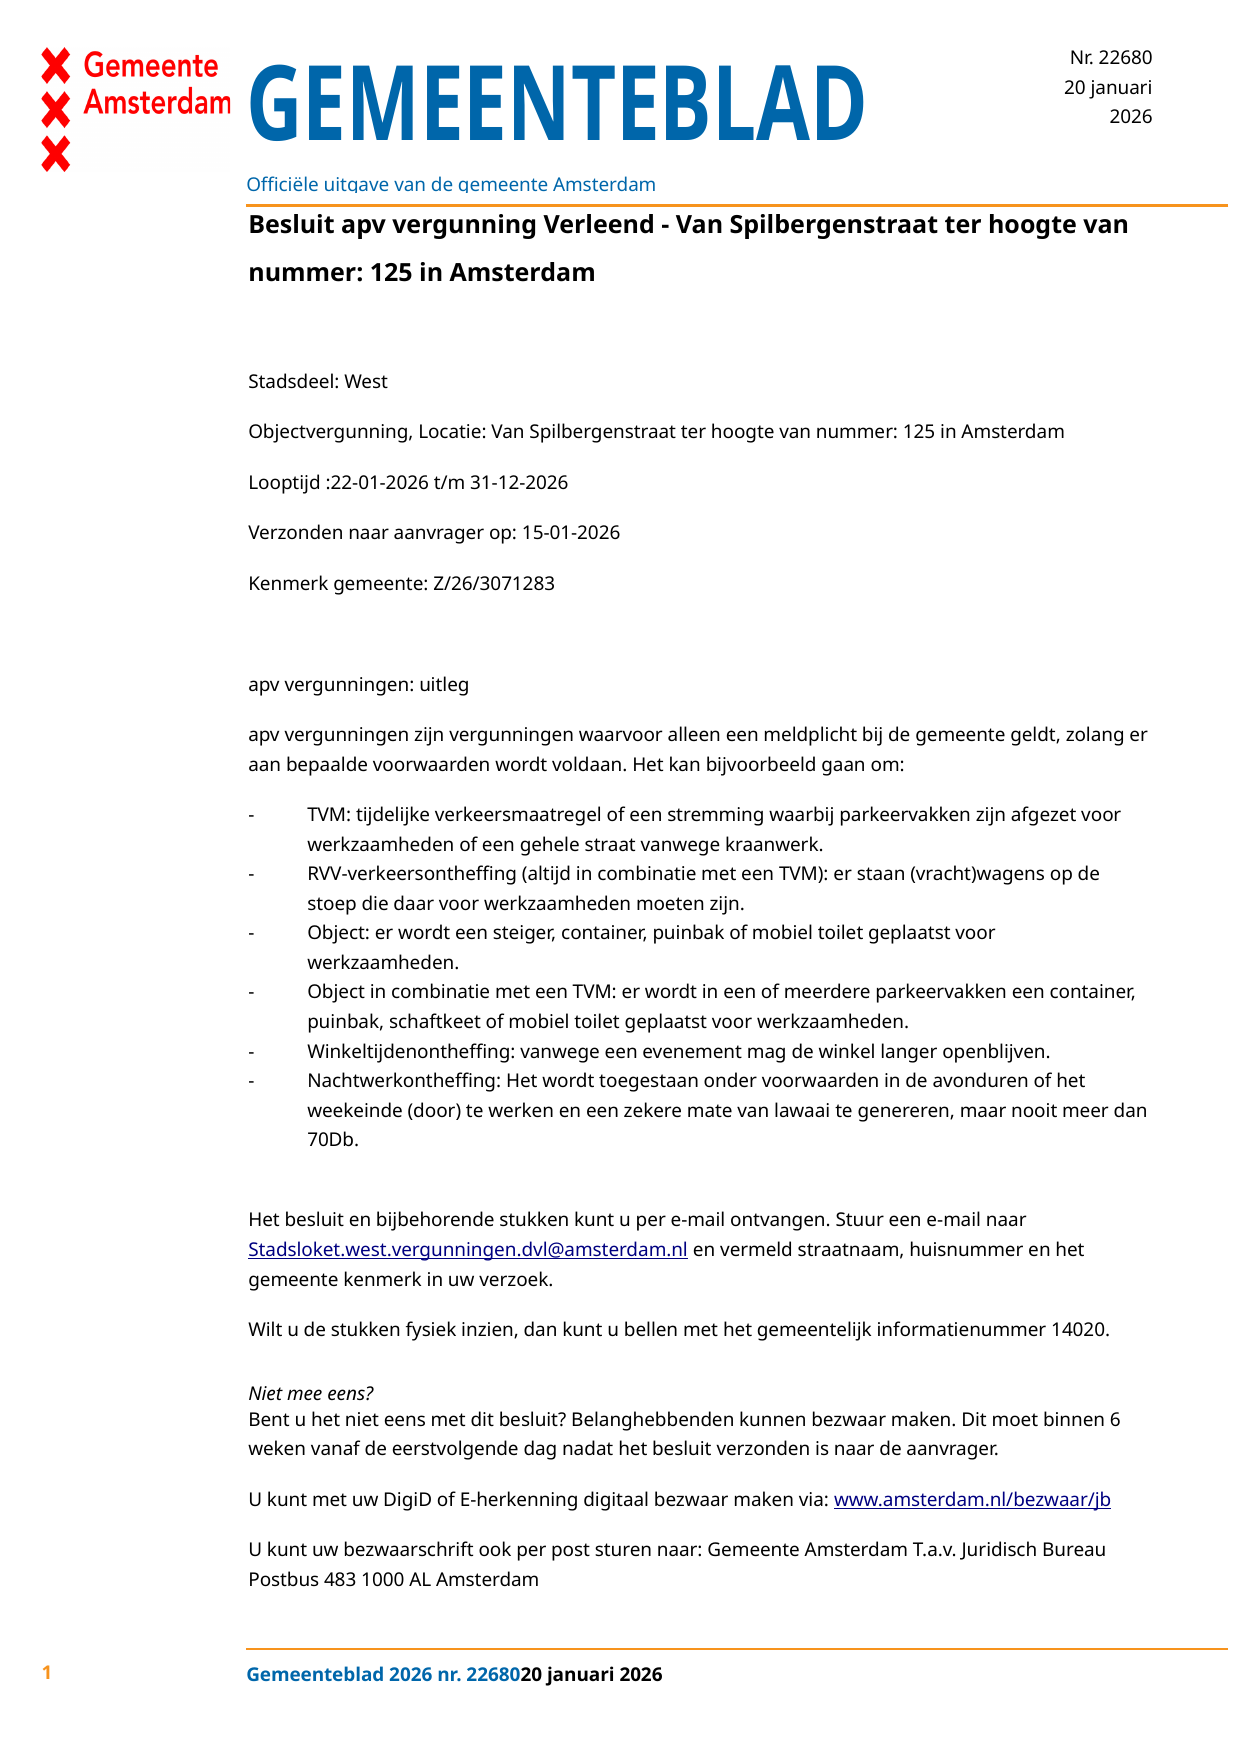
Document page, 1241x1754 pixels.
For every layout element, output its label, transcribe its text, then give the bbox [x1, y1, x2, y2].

text U kunt met uw DigiD of E-herkenning digitaal bezwaar maken via: www.amsterdam.nl/bezwaar/jb [248, 1486, 1152, 1512]
text Wilt u de stukken fysiek inzien, dan kunt u bellen met het gemeentelijk informatienummer 14020. [248, 1316, 1152, 1342]
text Bent u het niet eens met dit besluit? Belanghebbenden kunnen bezwaar maken. Dit moet binnen 6 weken vanaf de eerstvolgende dag nadat het besluit verzonden is naar de aanvrager. [248, 1406, 1152, 1461]
list Nachtwerkontheffing: Het wordt toegestaan onder voorwaarden in de avonduren of het weekeinde (door) te werken en een zekere mate van lawaai te genereren, maar nooit meer dan 70Db. [248, 1067, 1152, 1152]
picture [41, 47, 231, 172]
text U kunt uw bezwaarschrift ook per post sturen naar: Gemeente Amsterdam T.a.v. Juridisch Bureau Postbus 483 1000 AL Amsterdam [248, 1536, 1152, 1592]
text apv vergunningen: uitleg [248, 671, 1152, 697]
text Stadsdeel: West [248, 368, 1152, 394]
text Verzonden naar aanvrager op: 15-01-2026 [248, 519, 1152, 545]
text Looptijd :22-01-2026 t/m 31-12-2026 [248, 469, 1152, 495]
text Kenmerk gemeente: Z/26/3071283 [248, 570, 1152, 596]
text Objectvergunning, Locatie: Van Spilbergenstraat ter hoogte van nummer: 125 in Amsterdam [248, 419, 1152, 444]
text Het besluit en bijbehorende stukken kunt u per e-mail ontvangen. Stuur een e-mail naar Stadsloket.west.vergunningen.dvl@amsterdam.nl en vermeld straatnaam, huisnummer en het gemeente kenmerk in uw verzoek. [248, 1207, 1152, 1292]
text apv vergunningen zijn vergunningen waarvoor alleen een meldplicht bij de gemeente geldt, zolang er aan bepaalde voorwaarden wordt voldaan. Het kan bijvoorbeeld gaan om: [248, 721, 1152, 777]
list Winkeltijdenontheffing: vanwege een evenement mag de winkel langer openblijven. [248, 1038, 1152, 1064]
text Niet mee eens? [248, 1380, 1152, 1406]
text Besluit apv vergunning Verleend - Van Spilbergenstraat ter hoogte van nummer: 125 in Amsterdam [248, 207, 1152, 288]
list TVM: tijdelijke verkeersmaatregel of een stremming waarbij parkeervakken zijn afgezet voor werkzaamheden of een gehele straat vanwege kraanwerk. [248, 801, 1152, 857]
list Object: er wordt een steiger, container, puinbak of mobiel toilet geplaatst voor werkzaamheden. [248, 919, 1152, 975]
list Object in combinatie met een TVM: er wordt in een of meerdere parkeervakken een container, puinbak, schaftkeet of mobiel toilet geplaatst voor werkzaamheden. [248, 979, 1152, 1034]
list RVV-verkeersontheffing (altijd in combinatie met een TVM): er staan (vracht)wagens op de stoep die daar voor werkzaamheden moeten zijn. [248, 860, 1152, 916]
